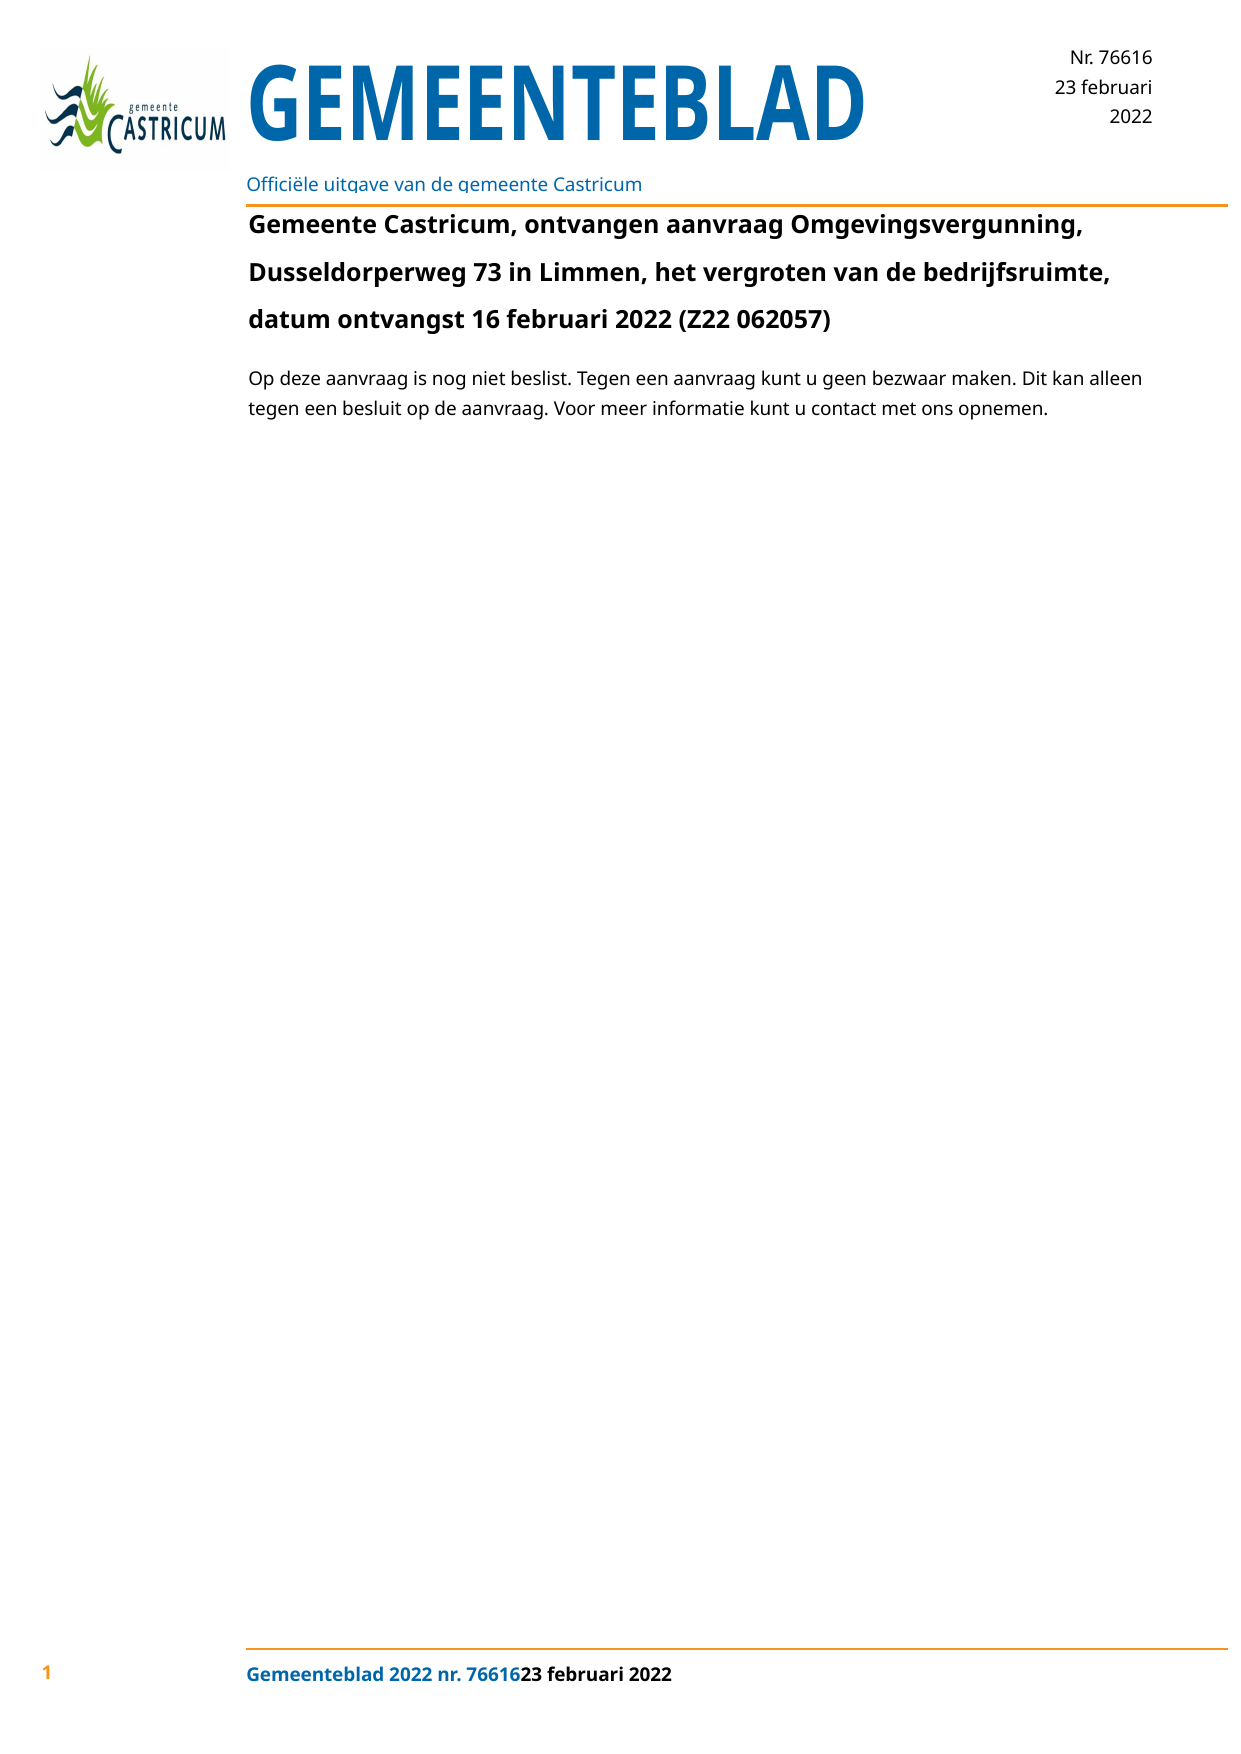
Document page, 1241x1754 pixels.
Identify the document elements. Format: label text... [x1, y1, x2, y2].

picture [41, 47, 231, 172]
text Op deze aanvraag is nog niet beslist. Tegen een aanvraag kunt u geen bezwaar maken. Dit kan alleen tegen een besluit op de aanvraag. Voor meer informatie kunt u contact met ons opnemen. [248, 366, 1152, 421]
text Gemeente Castricum, ontvangen aanvraag Omgevingsvergunning, Dusseldorperweg 73 in Limmen, het vergroten van de bedrijfsruimte, datum ontvangst 16 februari 2022 (Z22 062057) [248, 207, 1152, 336]
